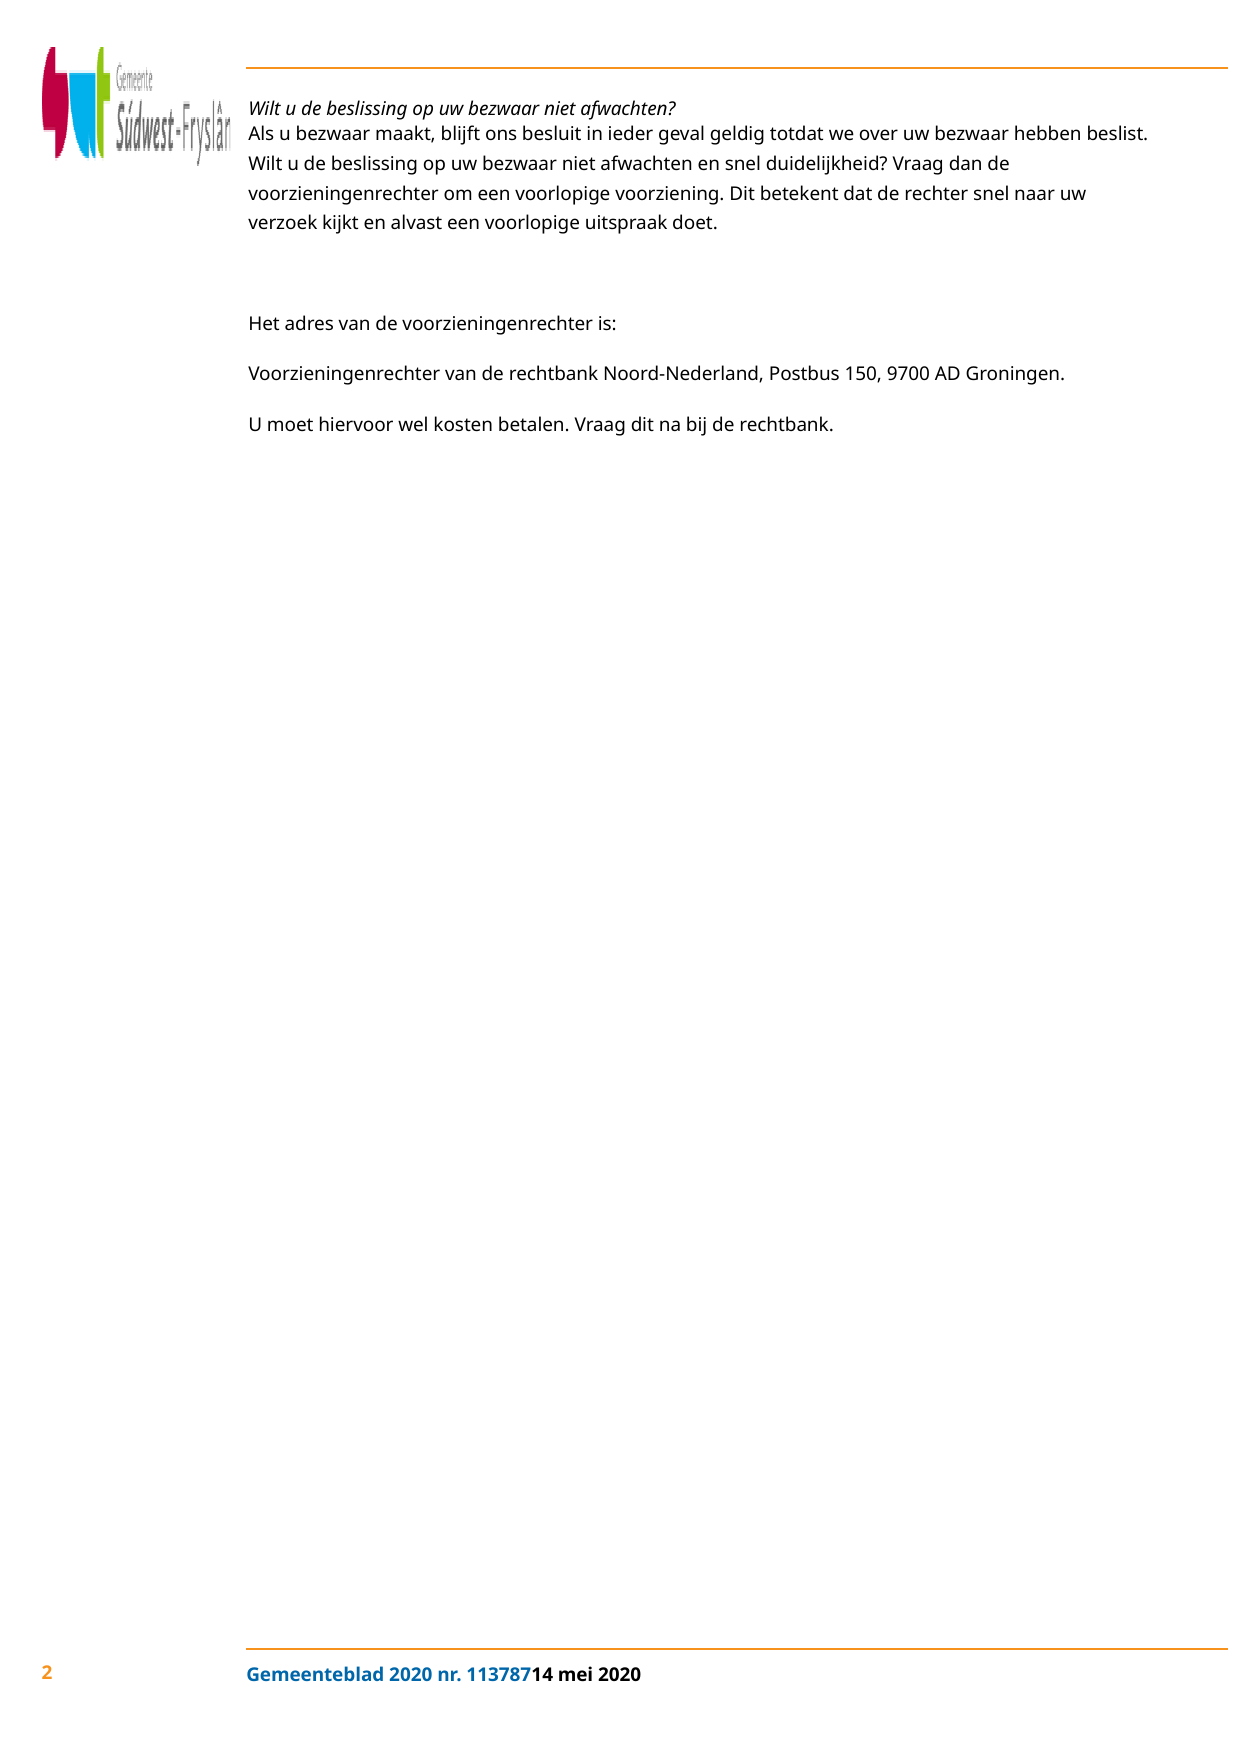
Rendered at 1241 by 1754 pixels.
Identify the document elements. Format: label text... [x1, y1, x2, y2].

text Het adres van de voorzieningenrechter is: [248, 310, 1152, 336]
text Als u bezwaar maakt, blijft ons besluit in ieder geval geldig totdat we over uw bezwaar hebben beslist. Wilt u de beslissing op uw bezwaar niet afwachten en snel duidelijkheid? Vraag dan de voorzieningenrechter om een voorlopige voorziening. Dit betekent dat de rechter snel naar uw verzoek kijkt en alvast een voorlopige uitspraak doet. [248, 121, 1152, 235]
text U moet hiervoor wel kosten betalen. Vraag dit na bij de rechtbank. [248, 411, 1152, 437]
picture [41, 47, 231, 172]
text Voorzieningenrechter van de rechtbank Noord-Nederland, Postbus 150, 9700 AD Groningen. [248, 361, 1152, 386]
text Wilt u de beslissing op uw bezwaar niet afwachten? [248, 95, 1152, 121]
